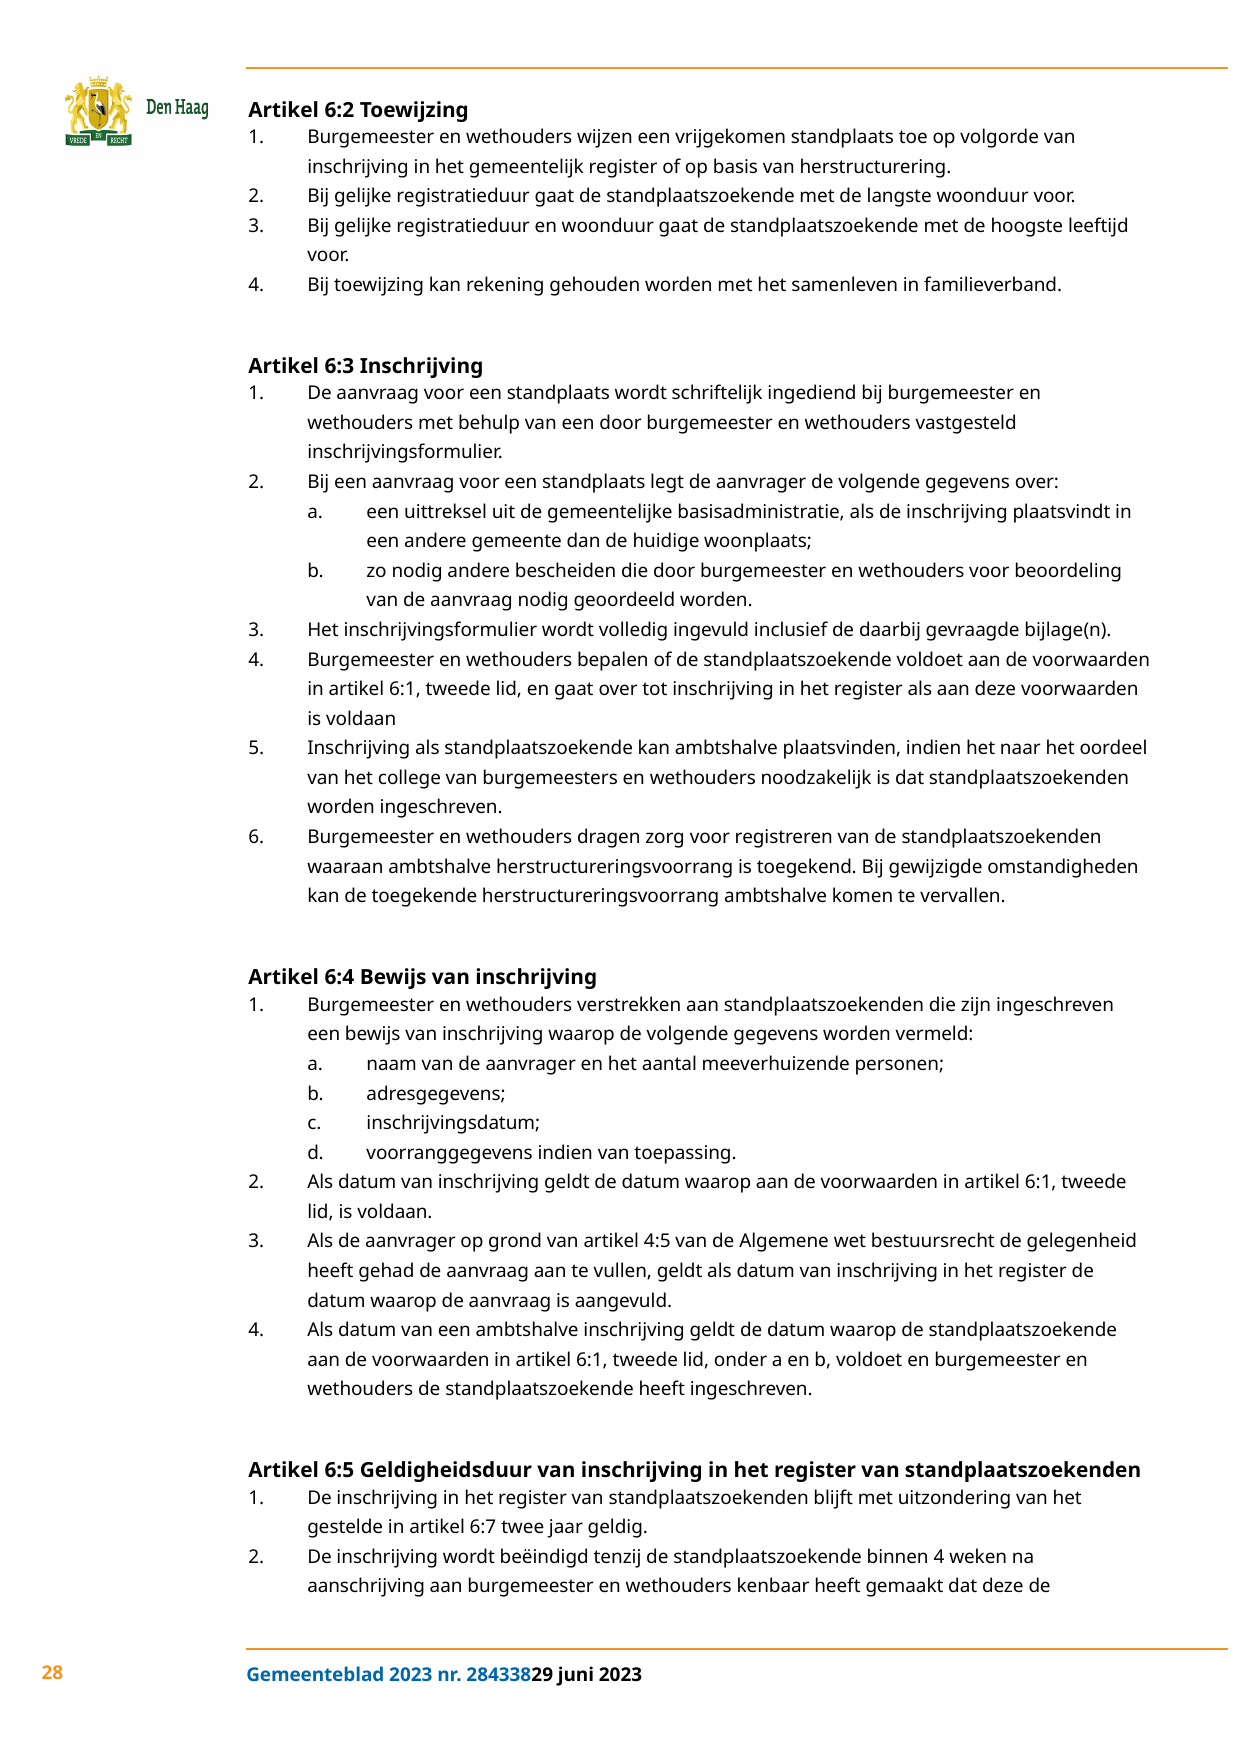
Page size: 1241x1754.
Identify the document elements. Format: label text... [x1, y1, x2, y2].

list adresgegevens; [307, 1080, 1152, 1105]
list zo nodig andere bescheiden die door burgemeester en wethouders voor beoordeling van de aanvraag nodig geoordeeld worden. [307, 557, 1152, 612]
text Artikel 6:4 Bewijs van inschrijving [248, 962, 1152, 991]
list Bij gelijke registratieduur en woonduur gaat de standplaatszoekende met de hoogste leeftijd voor. [248, 212, 1152, 267]
list Bij gelijke registratieduur gaat de standplaatszoekende met de langste woonduur voor. [248, 182, 1152, 208]
list Inschrijving als standplaatszoekende kan ambtshalve plaatsvinden, indien het naar het oordeel van het college van burgemeesters en wethouders noodzakelijk is dat standplaatszoekenden worden ingeschreven. [248, 734, 1152, 819]
text Artikel 6:3 Inschrijving [248, 351, 1152, 379]
text Artikel 6:2 Toewijzing [248, 95, 1152, 123]
list De inschrijving in het register van standplaatszoekenden blijft met uitzondering van het gestelde in artikel 6:7 twee jaar geldig. [248, 1484, 1152, 1539]
picture [41, 47, 231, 172]
list Bij een aanvraag voor een standplaats legt de aanvrager de volgende gegevens over: [248, 468, 1152, 494]
list Burgemeester en wethouders verstrekken aan standplaatszoekenden die zijn ingeschreven een bewijs van inschrijving waarop de volgende gegevens worden vermeld: [248, 991, 1152, 1046]
list Als datum van een ambtshalve inschrijving geldt de datum waarop de standplaatszoekende aan de voorwaarden in artikel 6:1, tweede lid, onder a en b, voldoet en burgemeester en wethouders de standplaatszoekende heeft ingeschreven. [248, 1316, 1152, 1401]
list Het inschrijvingsformulier wordt volledig ingevuld inclusief de daarbij gevraagde bijlage(n). [248, 616, 1152, 642]
list een uittreksel uit de gemeentelijke basisadministratie, als de inschrijving plaatsvindt in een andere gemeente dan de huidige woonplaats; [307, 498, 1152, 553]
list Bij toewijzing kan rekening gehouden worden met het samenleven in familieverband. [248, 271, 1152, 297]
list voorranggegevens indien van toepassing. [307, 1139, 1152, 1164]
list De inschrijving wordt beëindigd tenzij de standplaatszoekende binnen 4 weken na aanschrijving aan burgemeester en wethouders kenbaar heeft gemaakt dat deze de [248, 1543, 1152, 1598]
list Als datum van inschrijving geldt de datum waarop aan de voorwaarden in artikel 6:1, tweede lid, is voldaan. [248, 1168, 1152, 1224]
text Artikel 6:5 Geldigheidsduur van inschrijving in het register van standplaatszoekenden [248, 1456, 1152, 1484]
list Als de aanvrager op grond van artikel 4:5 van de Algemene wet bestuursrecht de gelegenheid heeft gehad de aanvraag aan te vullen, geldt als datum van inschrijving in het register de datum waarop de aanvraag is aangevuld. [248, 1228, 1152, 1312]
list naam van de aanvrager en het aantal meeverhuizende personen; [307, 1050, 1152, 1076]
list De aanvraag voor een standplaats wordt schriftelijk ingediend bij burgemeester en wethouders met behulp van een door burgemeester en wethouders vastgesteld inschrijvingsformulier. [248, 379, 1152, 464]
list Burgemeester en wethouders bepalen of de standplaatszoekende voldoet aan de voorwaarden in artikel 6:1, tweede lid, en gaat over tot inschrijving in het register als aan deze voorwaarden is voldaan [248, 646, 1152, 731]
list Burgemeester en wethouders dragen zorg voor registreren van de standplaatszoekenden waaraan ambtshalve herstructureringsvoorrang is toegekend. Bij gewijzigde omstandigheden kan de toegekende herstructureringsvoorrang ambtshalve komen te vervallen. [248, 823, 1152, 908]
list inschrijvingsdatum; [307, 1109, 1152, 1135]
list Burgemeester en wethouders wijzen een vrijgekomen standplaats toe op volgorde van inschrijving in het gemeentelijk register of op basis van herstructurering. [248, 123, 1152, 178]
